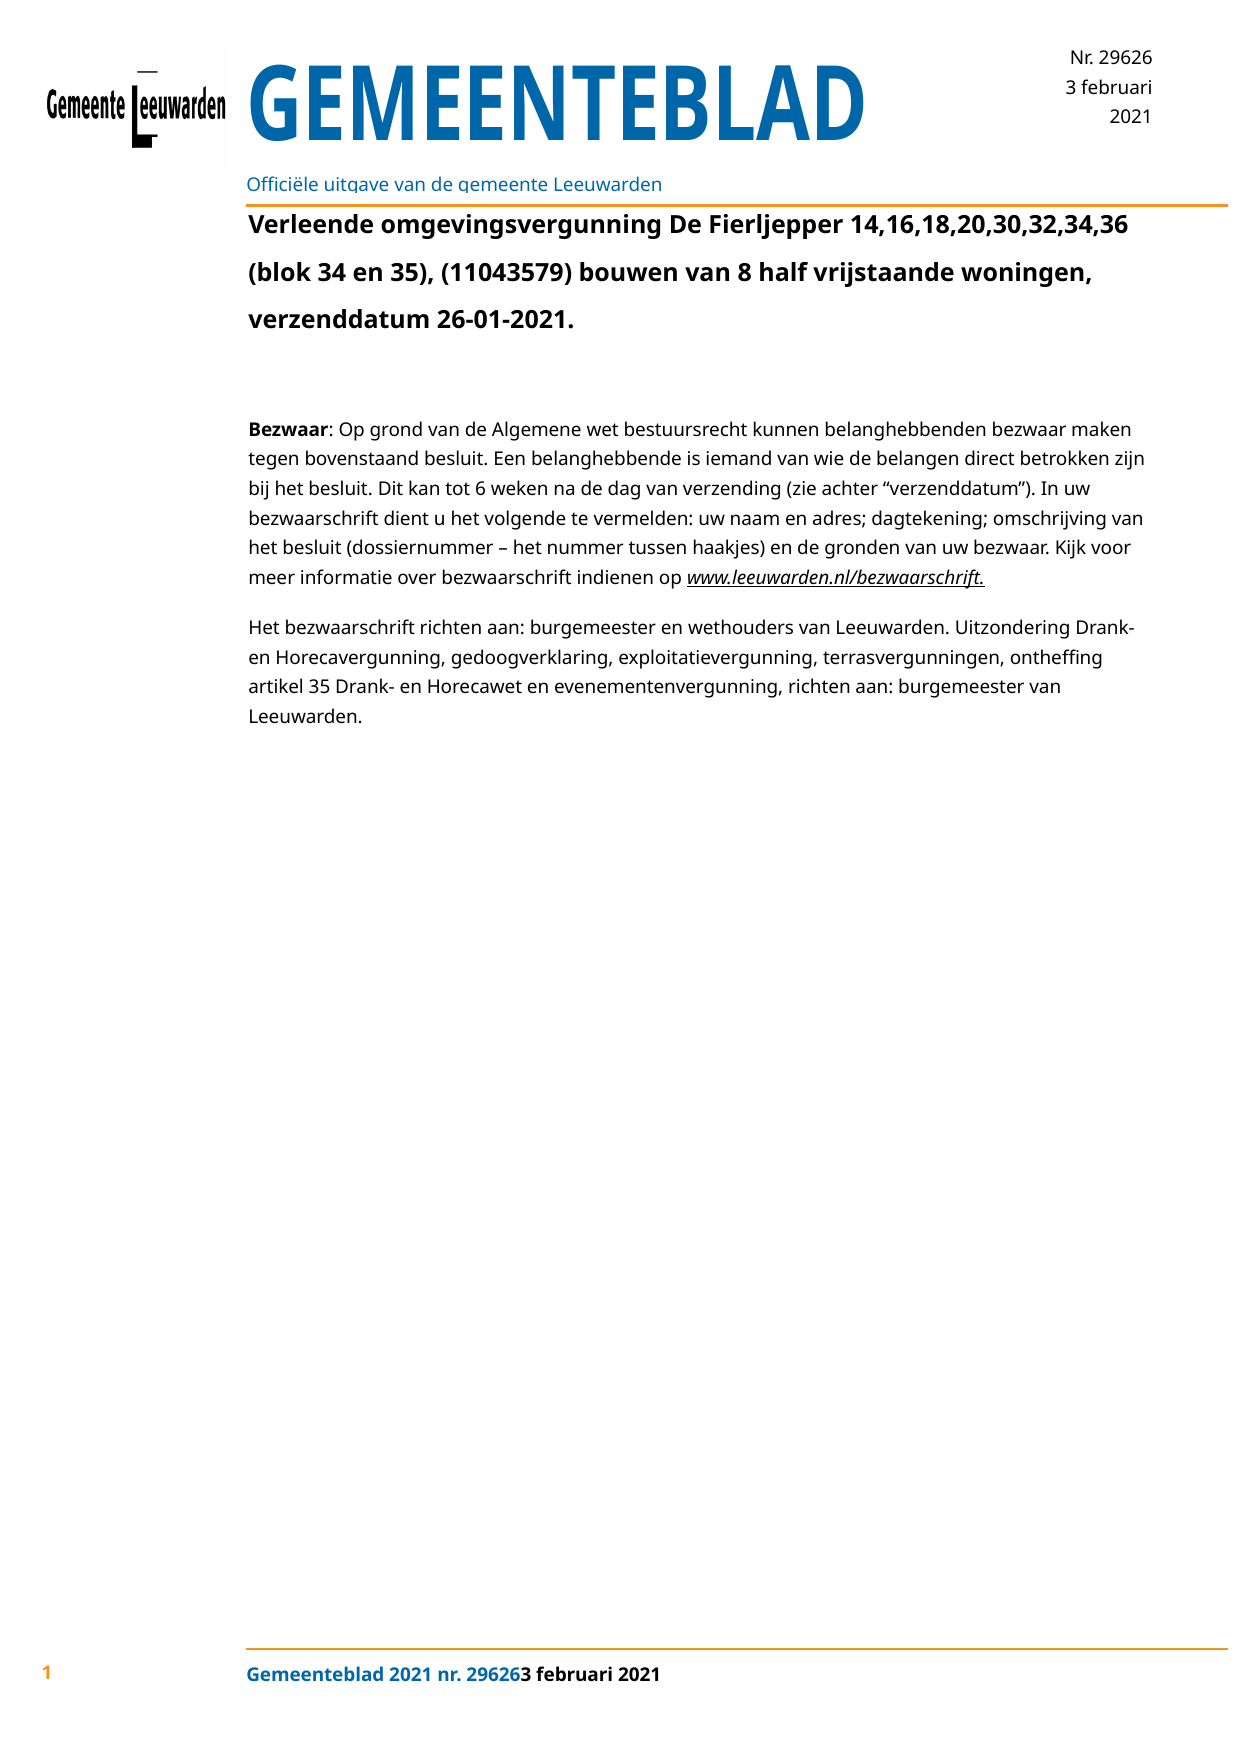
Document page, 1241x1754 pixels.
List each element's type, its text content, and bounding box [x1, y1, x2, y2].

picture [41, 47, 231, 172]
text Verleende omgevingsvergunning De Fierljepper 14,16,18,20,30,32,34,36 (blok 34 en 35), (11043579) bouwen van 8 half vrijstaande woningen, verzenddatum 26-01-2021. [248, 207, 1152, 336]
text Het bezwaarschrift richten aan: burgemeester en wethouders van Leeuwarden. Uitzondering Drank- en Horecavergunning, gedoogverklaring, exploitatievergunning, terrasvergunningen, ontheffing artikel 35 Drank- en Horecawet en evenementenvergunning, richten aan: burgemeester van Leeuwarden. [248, 614, 1152, 729]
text Bezwaar: Op grond van de Algemene wet bestuursrecht kunnen belanghebbenden bezwaar maken tegen bovenstaand besluit. Een belanghebbende is iemand van wie de belangen direct betrokken zijn bij het besluit. Dit kan tot 6 weken na de dag van verzending (zie achter “verzenddatum”). In uw bezwaarschrift dient u het volgende te vermelden: uw naam en adres; dagtekening; omschrijving van het besluit (dossiernummer – het nummer tussen haakjes) en de gronden van uw bezwaar. Kijk voor meer informatie over bezwaarschrift indienen op www.leeuwarden.nl/bezwaarschrift. [248, 416, 1152, 589]
